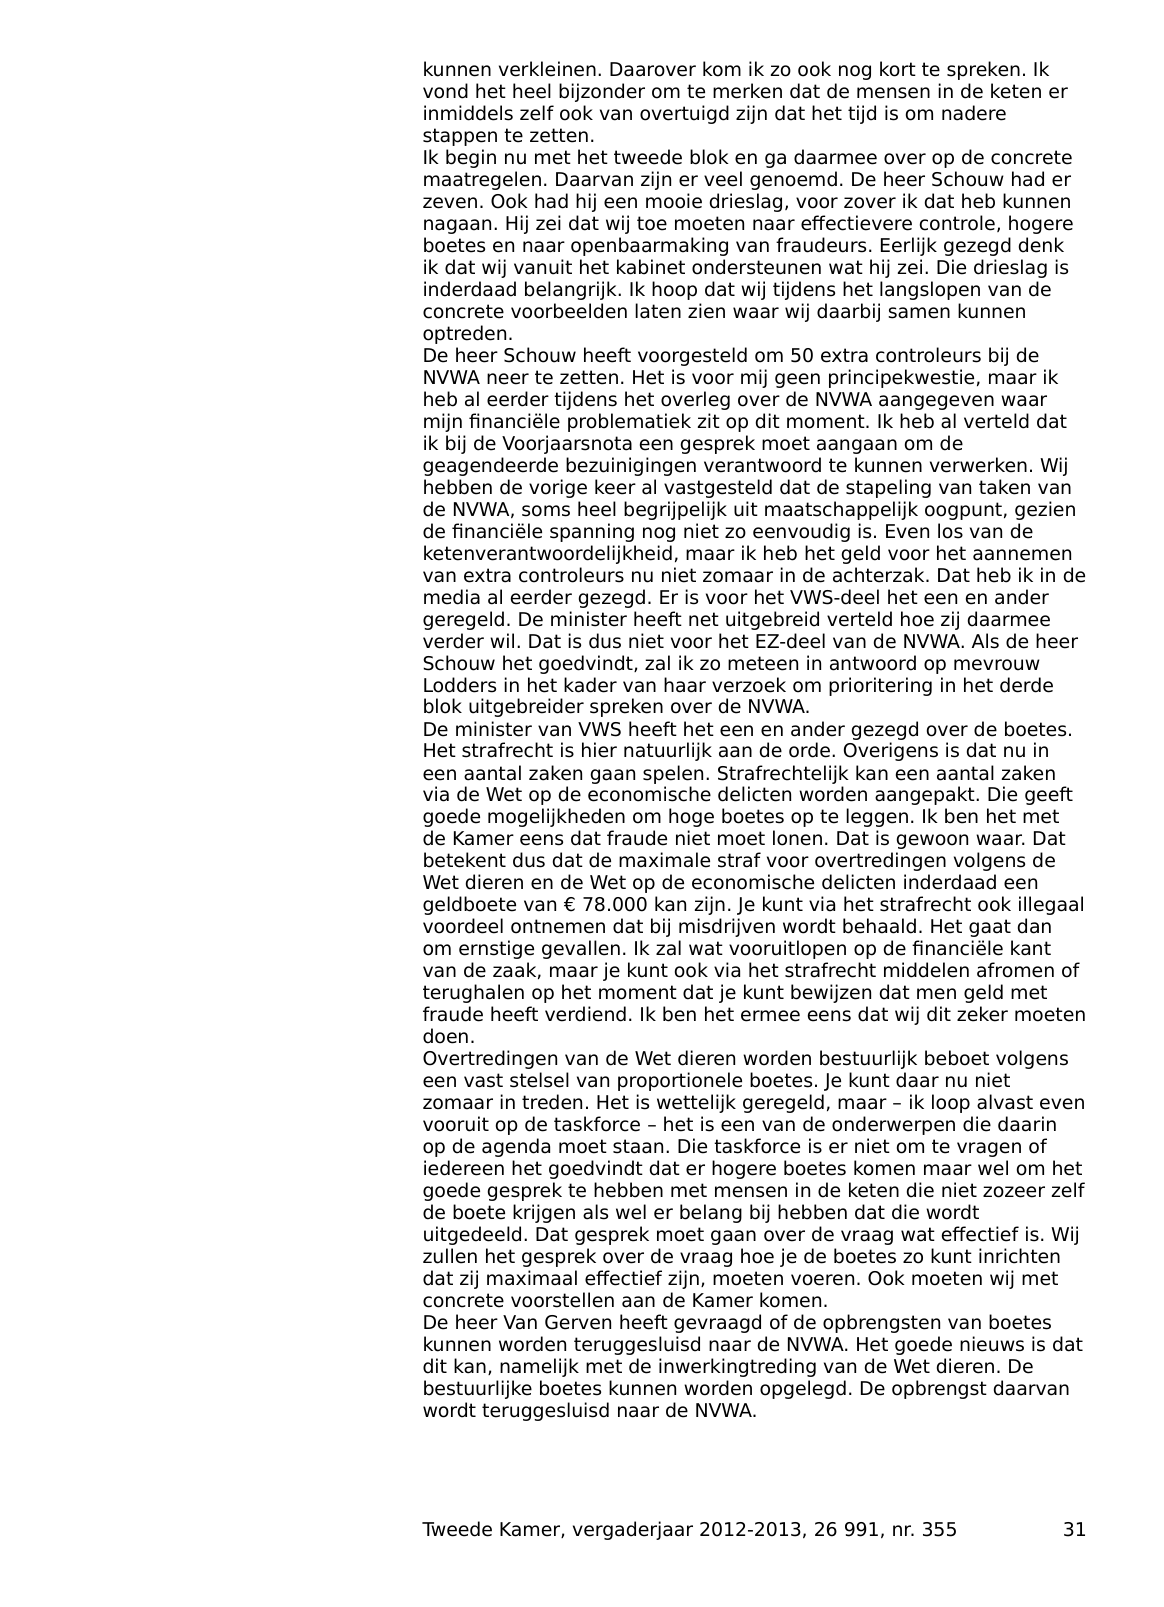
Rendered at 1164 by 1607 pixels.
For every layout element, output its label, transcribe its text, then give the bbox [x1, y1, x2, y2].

text Ik begin nu met het tweede blok en ga daarmee over op de concrete maatregelen. Daarvan zijn er veel genoemd. De heer Schouw had er zeven. Ook had hij een mooie drieslag, voor zover ik dat heb kunnen nagaan. Hij zei dat wij toe moeten naar effectievere controle, hogere boetes en naar openbaarmaking van fraudeurs. Eerlijk gezegd denk ik dat wij vanuit het kabinet ondersteunen wat hij zei. Die drieslag is inderdaad belangrijk. Ik hoop dat wij tijdens het langslopen van de concrete voorbeelden laten zien waar wij daarbij samen kunnen optreden. [422, 147, 1087, 345]
text De heer Schouw heeft voorgesteld om 50 extra controleurs bij de NVWA neer te zetten. Het is voor mij geen principekwestie, maar ik heb al eerder tijdens het overleg over de NVWA aangegeven waar mijn financiële problematiek zit op dit moment. Ik heb al verteld dat ik bij de Voorjaarsnota een gesprek moet aangaan om de geagendeerde bezuinigingen verantwoord te kunnen verwerken. Wij hebben de vorige keer al vastgesteld dat de stapeling van taken van de NVWA, soms heel begrijpelijk uit maatschappelijk oogpunt, gezien de financiële spanning nog niet zo eenvoudig is. Even los van de ketenverantwoordelijkheid, maar ik heb het geld voor het aannemen van extra controleurs nu niet zomaar in de achterzak. Dat heb ik in de media al eerder gezegd. Er is voor het VWS-deel het een en ander geregeld. De minister heeft net uitgebreid verteld hoe zij daarmee verder wil. Dat is dus niet voor het EZ-deel van de NVWA. Als de heer Schouw het goedvindt, zal ik zo meteen in antwoord op mevrouw Lodders in het kader van haar verzoek om prioritering in het derde blok uitgebreider spreken over de NVWA. [422, 345, 1087, 718]
text De heer Van Gerven heeft gevraagd of de opbrengsten van boetes kunnen worden teruggesluisd naar de NVWA. Het goede nieuws is dat dit kan, namelijk met de inwerkingtreding van de Wet dieren. De bestuurlijke boetes kunnen worden opgelegd. De opbrengst daarvan wordt teruggesluisd naar de NVWA. [422, 1312, 1087, 1422]
text kunnen verkleinen. Daarover kom ik zo ook nog kort te spreken. Ik vond het heel bijzonder om te merken dat de mensen in de keten er inmiddels zelf ook van overtuigd zijn dat het tijd is om nadere stappen te zetten. [422, 59, 1087, 147]
text De minister van VWS heeft het een en ander gezegd over de boetes. Het strafrecht is hier natuurlijk aan de orde. Overigens is dat nu in een aantal zaken gaan spelen. Strafrechtelijk kan een aantal zaken via de Wet op de economische delicten worden aangepakt. Die geeft goede mogelijkheden om hoge boetes op te leggen. Ik ben het met de Kamer eens dat fraude niet moet lonen. Dat is gewoon waar. Dat betekent dus dat de maximale straf voor overtredingen volgens de Wet dieren en de Wet op de economische delicten inderdaad een geldboete van € 78.000 kan zijn. Je kunt via het strafrecht ook illegaal voordeel ontnemen dat bij misdrijven wordt behaald. Het gaat dan om ernstige gevallen. Ik zal wat vooruitlopen op de financiële kant van de zaak, maar je kunt ook via het strafrecht middelen afromen of terughalen op het moment dat je kunt bewijzen dat men geld met fraude heeft verdiend. Ik ben het ermee eens dat wij dit zeker moeten doen. [422, 718, 1087, 1048]
text Overtredingen van de Wet dieren worden bestuurlijk beboet volgens een vast stelsel van proportionele boetes. Je kunt daar nu niet zomaar in treden. Het is wettelijk geregeld, maar – ik loop alvast even vooruit op de taskforce – het is een van de onderwerpen die daarin op de agenda moet staan. Die taskforce is er niet om te vragen of iedereen het goedvindt dat er hogere boetes komen maar wel om het goede gesprek te hebben met mensen in de keten die niet zozeer zelf de boete krijgen als wel er belang bij hebben dat die wordt uitgedeeld. Dat gesprek moet gaan over de vraag wat effectief is. Wij zullen het gesprek over de vraag hoe je de boetes zo kunt inrichten dat zij maximaal effectief zijn, moeten voeren. Ook moeten wij met concrete voorstellen aan de Kamer komen. [422, 1048, 1087, 1312]
